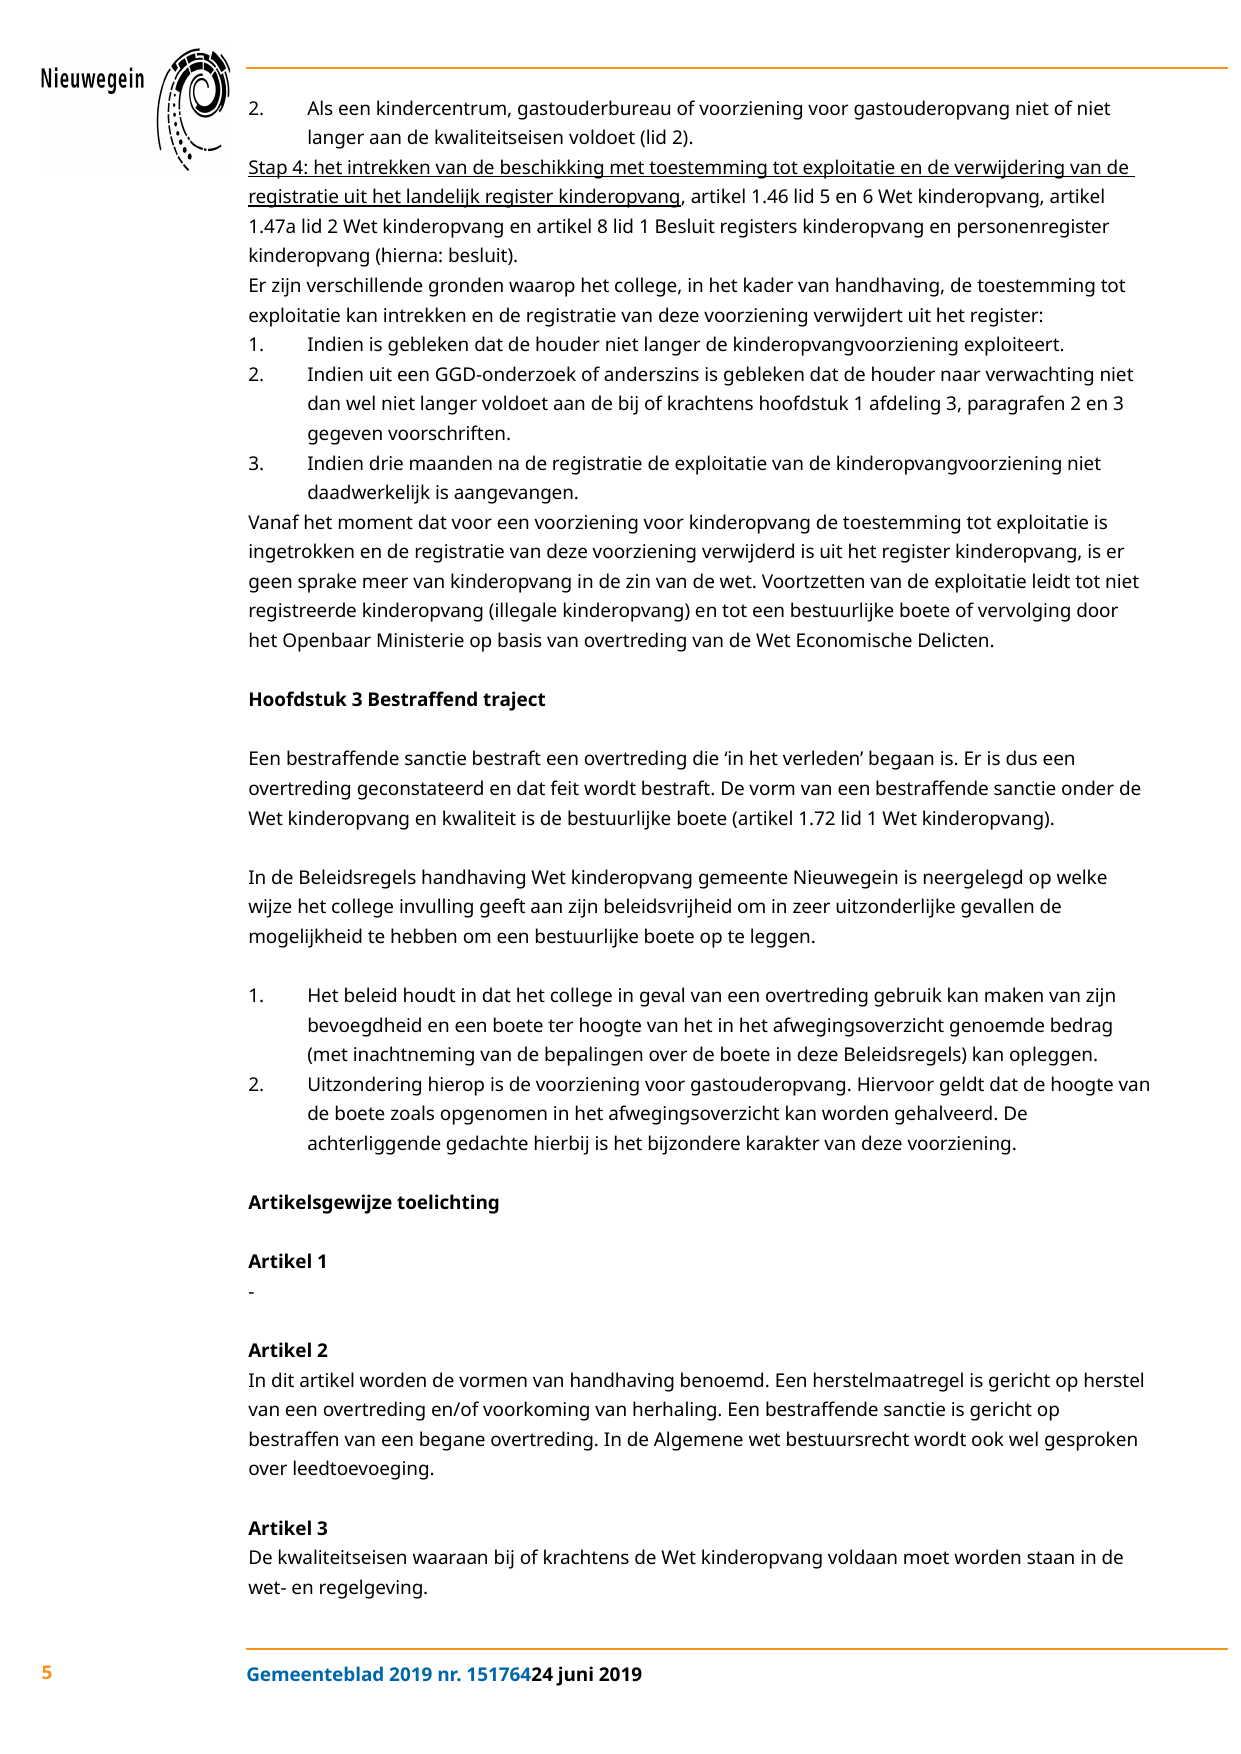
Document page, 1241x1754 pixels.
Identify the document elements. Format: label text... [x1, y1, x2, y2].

text Een bestraffende sanctie bestraft een overtreding die ‘in het verleden’ begaan is. Er is dus een overtreding geconstateerd en dat feit wordt bestraft. De vorm van een bestraffende sanctie onder de Wet kinderopvang en kwaliteit is de bestuurlijke boete (artikel 1.72 lid 1 Wet kinderopvang). [248, 746, 1152, 831]
text Artikel 1 [248, 1248, 1152, 1274]
text Artikel 2 [248, 1337, 1152, 1363]
text Er zijn verschillende gronden waarop het college, in het kader van handhaving, de toestemming tot exploitatie kan intrekken en de registratie van deze voorziening verwijdert uit het register: [248, 272, 1152, 328]
text Hoofdstuk 3 Bestraffend traject [248, 686, 1152, 712]
list Indien uit een GGD-onderzoek of anderszins is gebleken dat de houder naar verwachting niet dan wel niet langer voldoet aan de bij of krachtens hoofdstuk 1 afdeling 3, paragrafen 2 en 3 gegeven voorschriften. [248, 361, 1152, 446]
text Stap 4: het intrekken van de beschikking met toestemming tot exploitatie en de verwijdering van de registratie uit het landelijk register kinderopvang, artikel 1.46 lid 5 en 6 Wet kinderopvang, artikel 1.47a lid 2 Wet kinderopvang en artikel 8 lid 1 Besluit registers kinderopvang en personenregister kinderopvang (hierna: besluit). [248, 154, 1152, 268]
text Artikel 3 [248, 1515, 1152, 1541]
text In de Beleidsregels handhaving Wet kinderopvang gemeente Nieuwegein is neergelegd op welke wijze het college invulling geeft aan zijn beleidsvrijheid om in zeer uitzonderlijke gevallen de mogelijkheid te hebben om een bestuurlijke boete op te leggen. [248, 864, 1152, 949]
text - [248, 1278, 1152, 1304]
list Indien is gebleken dat de houder niet langer de kinderopvangvoorziening exploiteert. [248, 331, 1152, 357]
list Het beleid houdt in dat het college in geval van een overtreding gebruik kan maken van zijn bevoegdheid en een boete ter hoogte van het in het afwegingsoverzicht genoemde bedrag (met inachtneming van de bepalingen over de boete in deze Beleidsregels) kan opleggen. [248, 982, 1152, 1067]
list Uitzondering hierop is de voorziening voor gastouderopvang. Hiervoor geldt dat de hoogte van de boete zoals opgenomen in het afwegingsoverzicht kan worden gehalveerd. De achterliggende gedachte hierbij is het bijzondere karakter van deze voorziening. [248, 1071, 1152, 1156]
text In dit artikel worden de vormen van handhaving benoemd. Een herstelmaatregel is gericht op herstel van een overtreding en/of voorkoming van herhaling. Een bestraffende sanctie is gericht op bestraffen van een begane overtreding. In de Algemene wet bestuursrecht wordt ook wel gesproken over leedtoevoeging. [248, 1367, 1152, 1481]
text Vanaf het moment dat voor een voorziening voor kinderopvang de toestemming tot exploitatie is ingetrokken en de registratie van deze voorziening verwijderd is uit het register kinderopvang, is er geen sprake meer van kinderopvang in de zin van de wet. Voortzetten van de exploitatie leidt tot niet registreerde kinderopvang (illegale kinderopvang) en tot een bestuurlijke boete of vervolging door het Openbaar Ministerie op basis van overtreding van de Wet Economische Delicten. [248, 509, 1152, 653]
picture [41, 47, 231, 172]
list Indien drie maanden na de registratie de exploitatie van de kinderopvangvoorziening niet daadwerkelijk is aangevangen. [248, 450, 1152, 505]
text Artikelsgewijze toelichting [248, 1189, 1152, 1215]
list Als een kindercentrum, gastouderbureau of voorziening voor gastouderopvang niet of niet langer aan de kwaliteitseisen voldoet (lid 2). [248, 95, 1152, 150]
text De kwaliteitseisen waaraan bij of krachtens de Wet kinderopvang voldaan moet worden staan in de wet- en regelgeving. [248, 1544, 1152, 1600]
